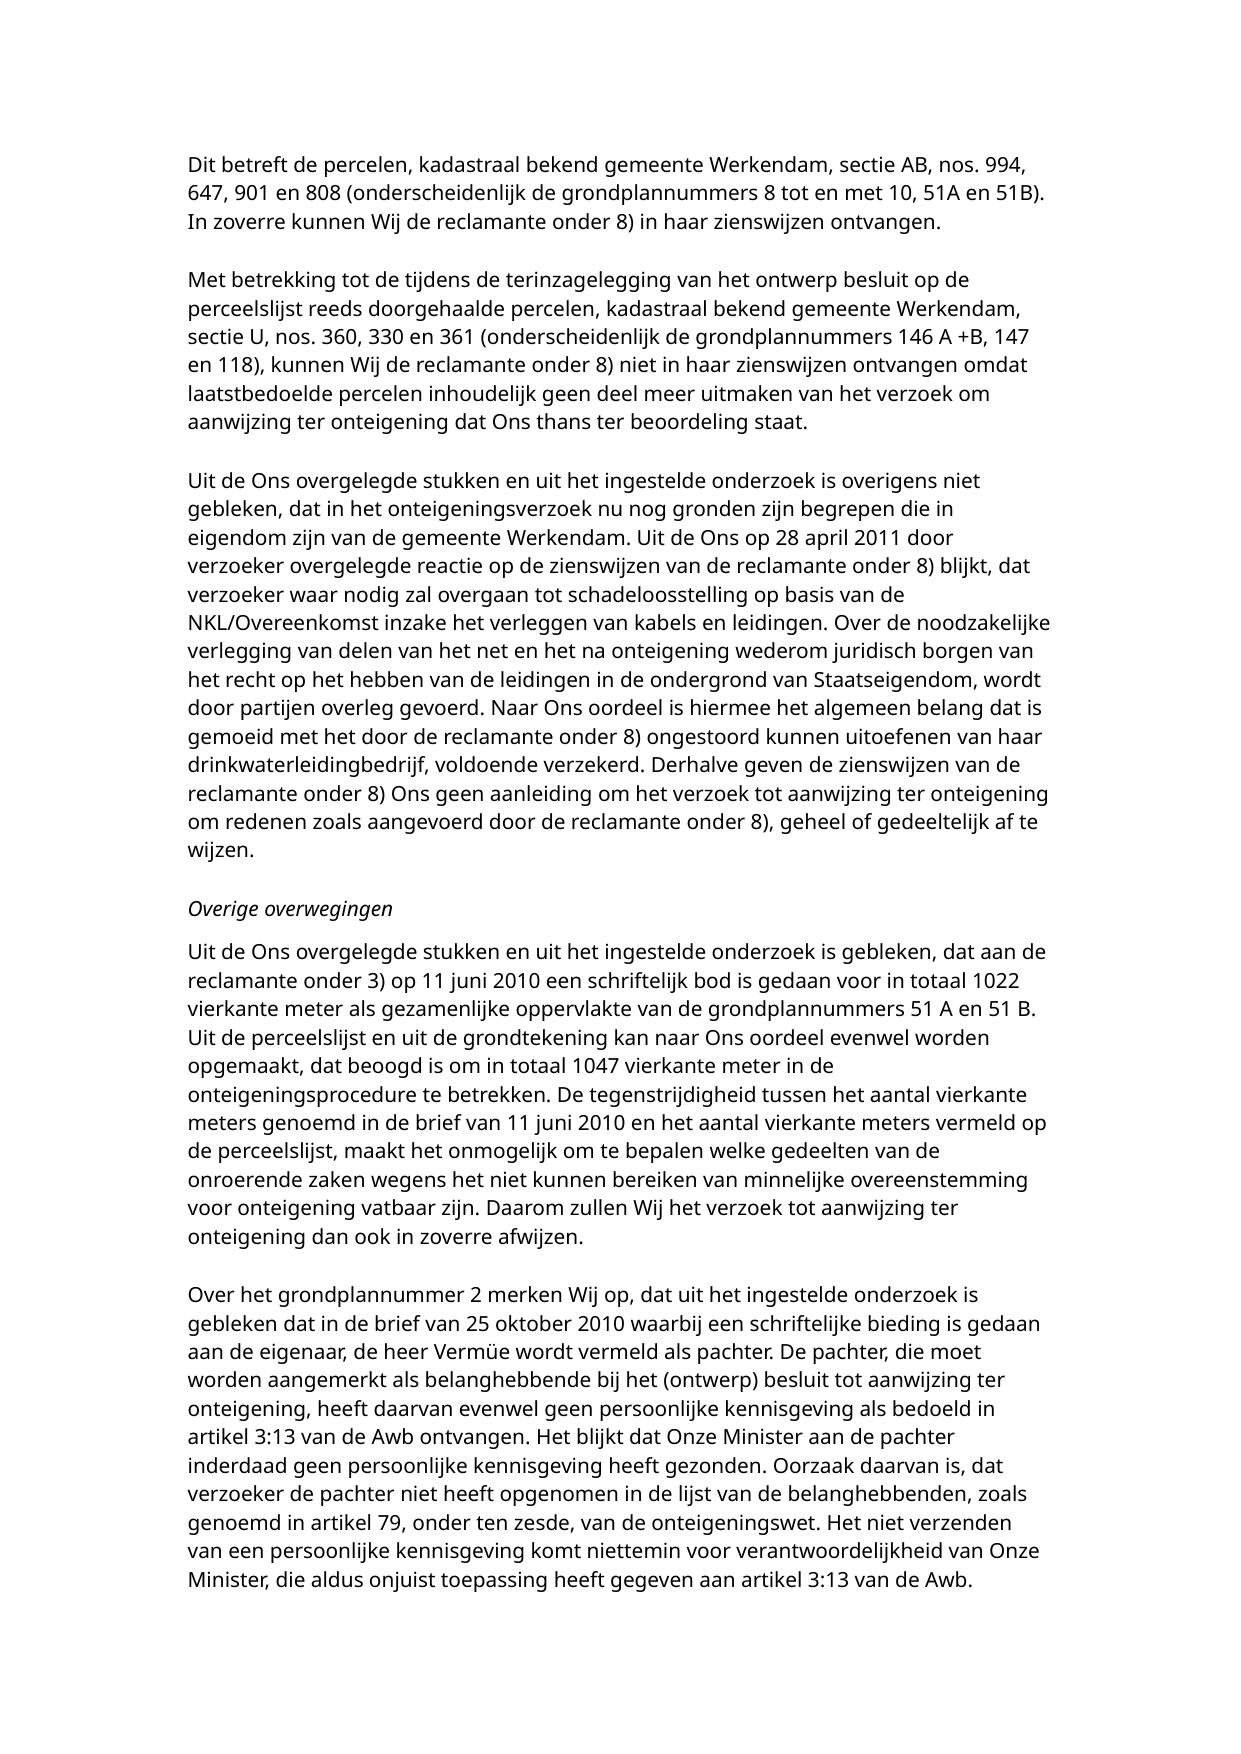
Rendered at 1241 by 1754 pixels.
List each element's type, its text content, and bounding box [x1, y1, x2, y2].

text Met betrekking tot de tijdens de terinzagelegging van het ontwerp besluit op de perceelslijst reeds doorgehaalde percelen, kadastraal bekend gemeente Werkendam, sectie U, nos. 360, 330 en 361 (onderscheidenlijk de grondplannummers 146 A +B, 147 en 118), kunnen Wij de reclamante onder 8) niet in haar zienswijzen ontvangen omdat laatstbedoelde percelen inhoudelijk geen deel meer uitmaken van het verzoek om aanwijzing ter onteigening dat Ons thans ter beoordeling staat. [187, 265, 1053, 436]
text Over het grondplannummer 2 merken Wij op, dat uit het ingestelde onderzoek is gebleken dat in de brief van 25 oktober 2010 waarbij een schriftelijke bieding is gedaan aan de eigenaar, de heer Vermüe wordt vermeld als pachter. De pachter, die moet worden aangemerkt als belanghebbende bij het (ontwerp) besluit tot aanwijzing ter onteigening, heeft daarvan evenwel geen persoonlijke kennisgeving als bedoeld in artikel 3:13 van de Awb ontvangen. Het blijkt dat Onze Minister aan de pachter inderdaad geen persoonlijke kennisgeving heeft gezonden. Oorzaak daarvan is, dat verzoeker de pachter niet heeft opgenomen in de lijst van de belanghebbenden, zoals genoemd in artikel 79, onder ten zesde, van de onteigeningswet. Het niet verzenden van een persoonlijke kennisgeving komt niettemin voor verantwoordelijkheid van Onze Minister, die aldus onjuist toepassing heeft gegeven aan artikel 3:13 van de Awb. [187, 1280, 1053, 1593]
text Dit betreft de percelen, kadastraal bekend gemeente Werkendam, sectie AB, nos. 994, 647, 901 en 808 (onderscheidenlijk de grondplannummers 8 tot en met 10, 51A en 51B). In zoverre kunnen Wij de reclamante onder 8) in haar zienswijzen ontvangen. [187, 150, 1053, 235]
text Overige overwegingen [187, 894, 1053, 922]
text Uit de Ons overgelegde stukken en uit het ingestelde onderzoek is overigens niet gebleken, dat in het onteigeningsverzoek nu nog gronden zijn begrepen die in eigendom zijn van de gemeente Werkendam. Uit de Ons op 28 april 2011 door verzoeker overgelegde reactie op de zienswijzen van de reclamante onder 8) blijkt, dat verzoeker waar nodig zal overgaan tot schadeloosstelling op basis van de NKL/Overeenkomst inzake het verleggen van kabels en leidingen. Over de noodzakelijke verlegging van delen van het net en het na onteigening wederom juridisch borgen van het recht op het hebben van de leidingen in de ondergrond van Staatseigendom, wordt door partijen overleg gevoerd. Naar Ons oordeel is hiermee het algemeen belang dat is gemoeid met het door de reclamante onder 8) ongestoord kunnen uitoefenen van haar drinkwaterleidingbedrijf, voldoende verzekerd. Derhalve geven de zienswijzen van de reclamante onder 8) Ons geen aanleiding om het verzoek tot aanwijzing ter onteigening om redenen zoals aangevoerd door de reclamante onder 8), geheel of gedeeltelijk af te wijzen. [187, 466, 1053, 864]
text Uit de Ons overgelegde stukken en uit het ingestelde onderzoek is gebleken, dat aan de reclamante onder 3) op 11 juni 2010 een schriftelijk bod is gedaan voor in totaal 1022 vierkante meter als gezamenlijke oppervlakte van de grondplannummers 51 A en 51 B. Uit de perceelslijst en uit de grondtekening kan naar Ons oordeel evenwel worden opgemaakt, dat beoogd is om in totaal 1047 vierkante meter in de onteigeningsprocedure te betrekken. De tegenstrijdigheid tussen het aantal vierkante meters genoemd in de brief van 11 juni 2010 en het aantal vierkante meters vermeld op de perceelslijst, maakt het onmogelijk om te bepalen welke gedeelten van de onroerende zaken wegens het niet kunnen bereiken van minnelijke overeenstemming voor onteigening vatbaar zijn. Daarom zullen Wij het verzoek tot aanwijzing ter onteigening dan ook in zoverre afwijzen. [187, 937, 1053, 1250]
